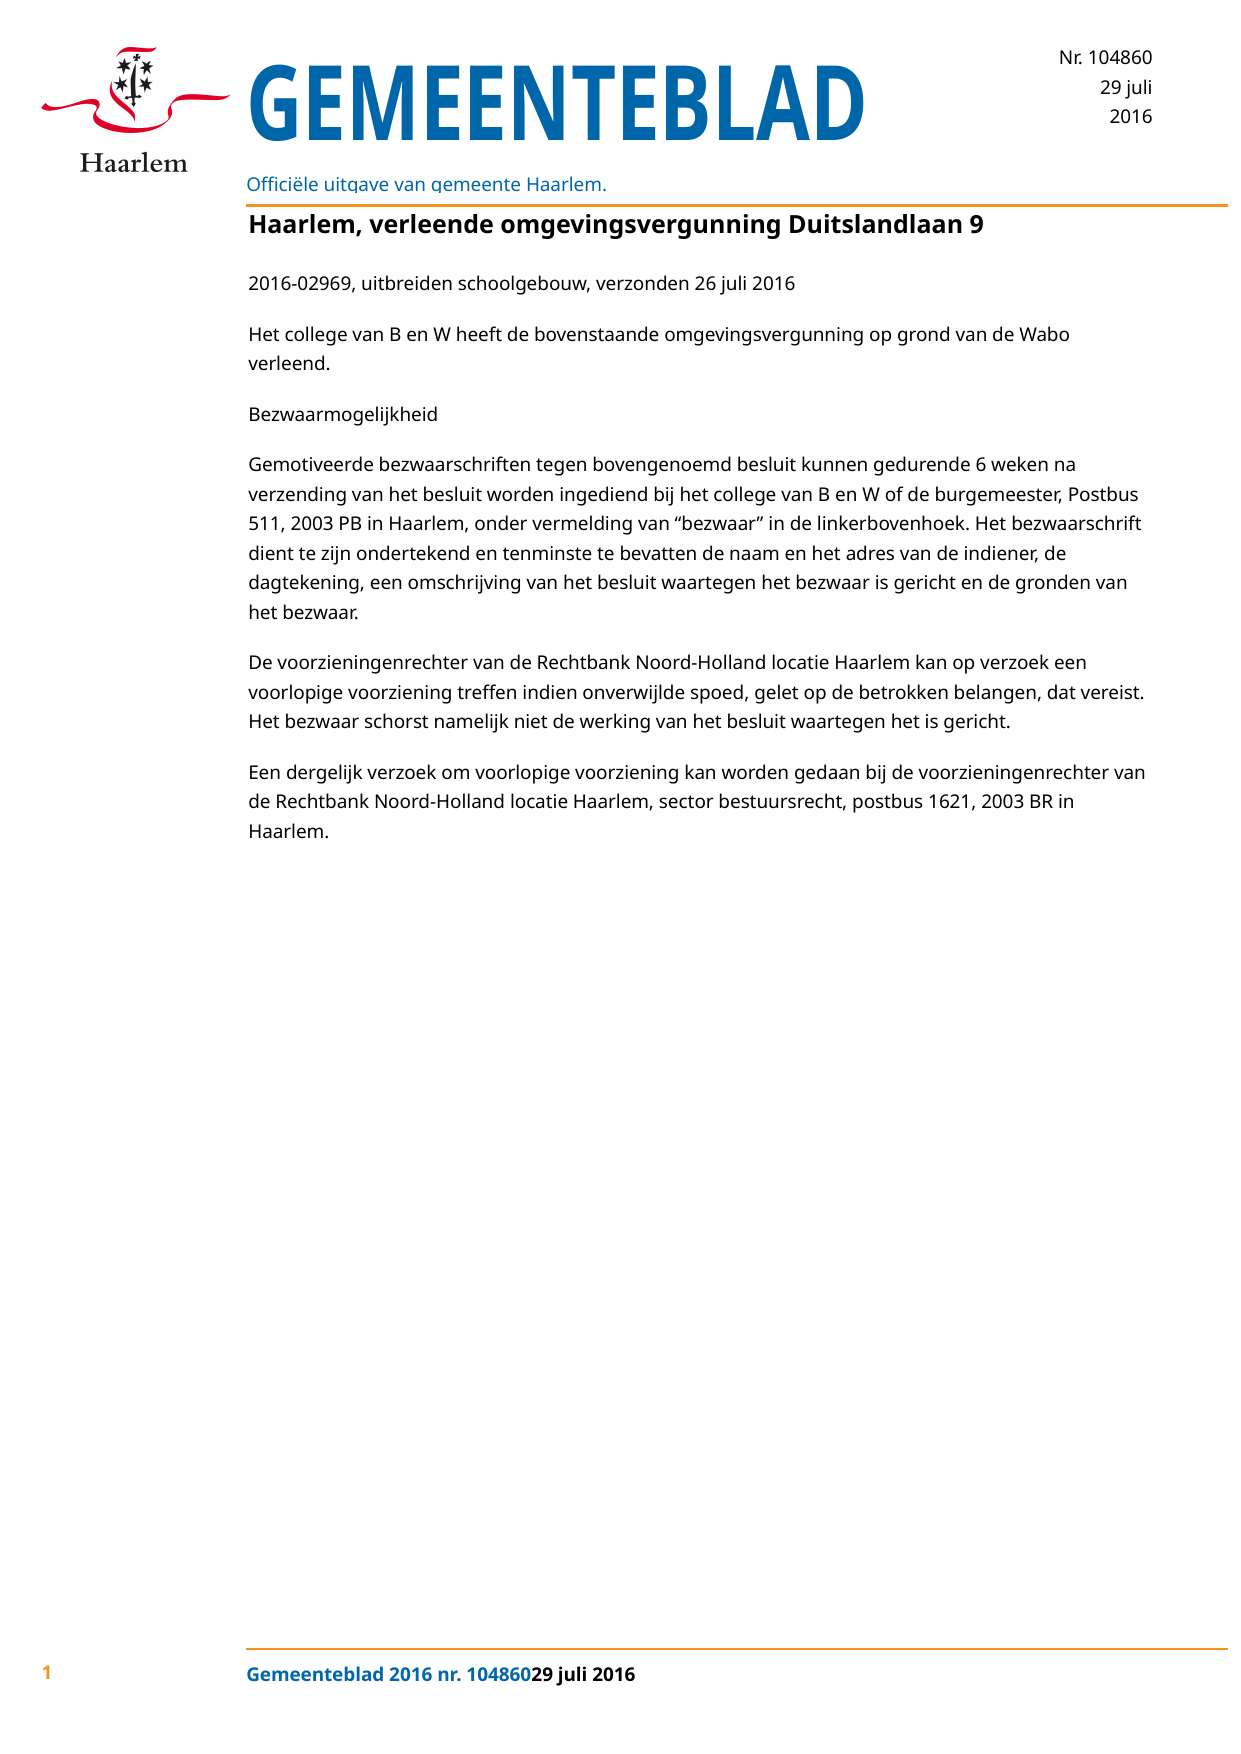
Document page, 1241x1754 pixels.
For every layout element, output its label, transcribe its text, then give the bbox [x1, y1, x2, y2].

text Bezwaarmogelijkheid [248, 401, 1152, 426]
text De voorzieningenrechter van de Rechtbank Noord-Holland locatie Haarlem kan op verzoek een voorlopige voorziening treffen indien onverwijlde spoed, gelet op de betrokken belangen, dat vereist. Het bezwaar schorst namelijk niet de werking van het besluit waartegen het is gericht. [248, 649, 1152, 734]
picture [41, 47, 231, 172]
text Het college van B en W heeft de bovenstaande omgevingsvergunning op grond van de Wabo verleend. [248, 321, 1152, 376]
text Haarlem, verleende omgevingsvergunning Duitslandlaan 9 [248, 207, 1152, 241]
text Een dergelijk verzoek om voorlopige voorziening kan worden gedaan bij de voorzieningenrechter van de Rechtbank Noord-Holland locatie Haarlem, sector bestuursrecht, postbus 1621, 2003 BR in Haarlem. [248, 759, 1152, 844]
text 2016-02969, uitbreiden schoolgebouw, verzonden 26 juli 2016 [248, 270, 1152, 296]
text Gemotiveerde bezwaarschriften tegen bovengenoemd besluit kunnen gedurende 6 weken na verzending van het besluit worden ingediend bij het college van B en W of de burgemeester, Postbus 511, 2003 PB in Haarlem, onder vermelding van “bezwaar” in de linkerbovenhoek. Het bezwaarschrift dient te zijn ondertekend en tenminste te bevatten de naam en het adres van de indiener, de dagtekening, een omschrijving van het besluit waartegen het bezwaar is gericht en de gronden van het bezwaar. [248, 451, 1152, 625]
